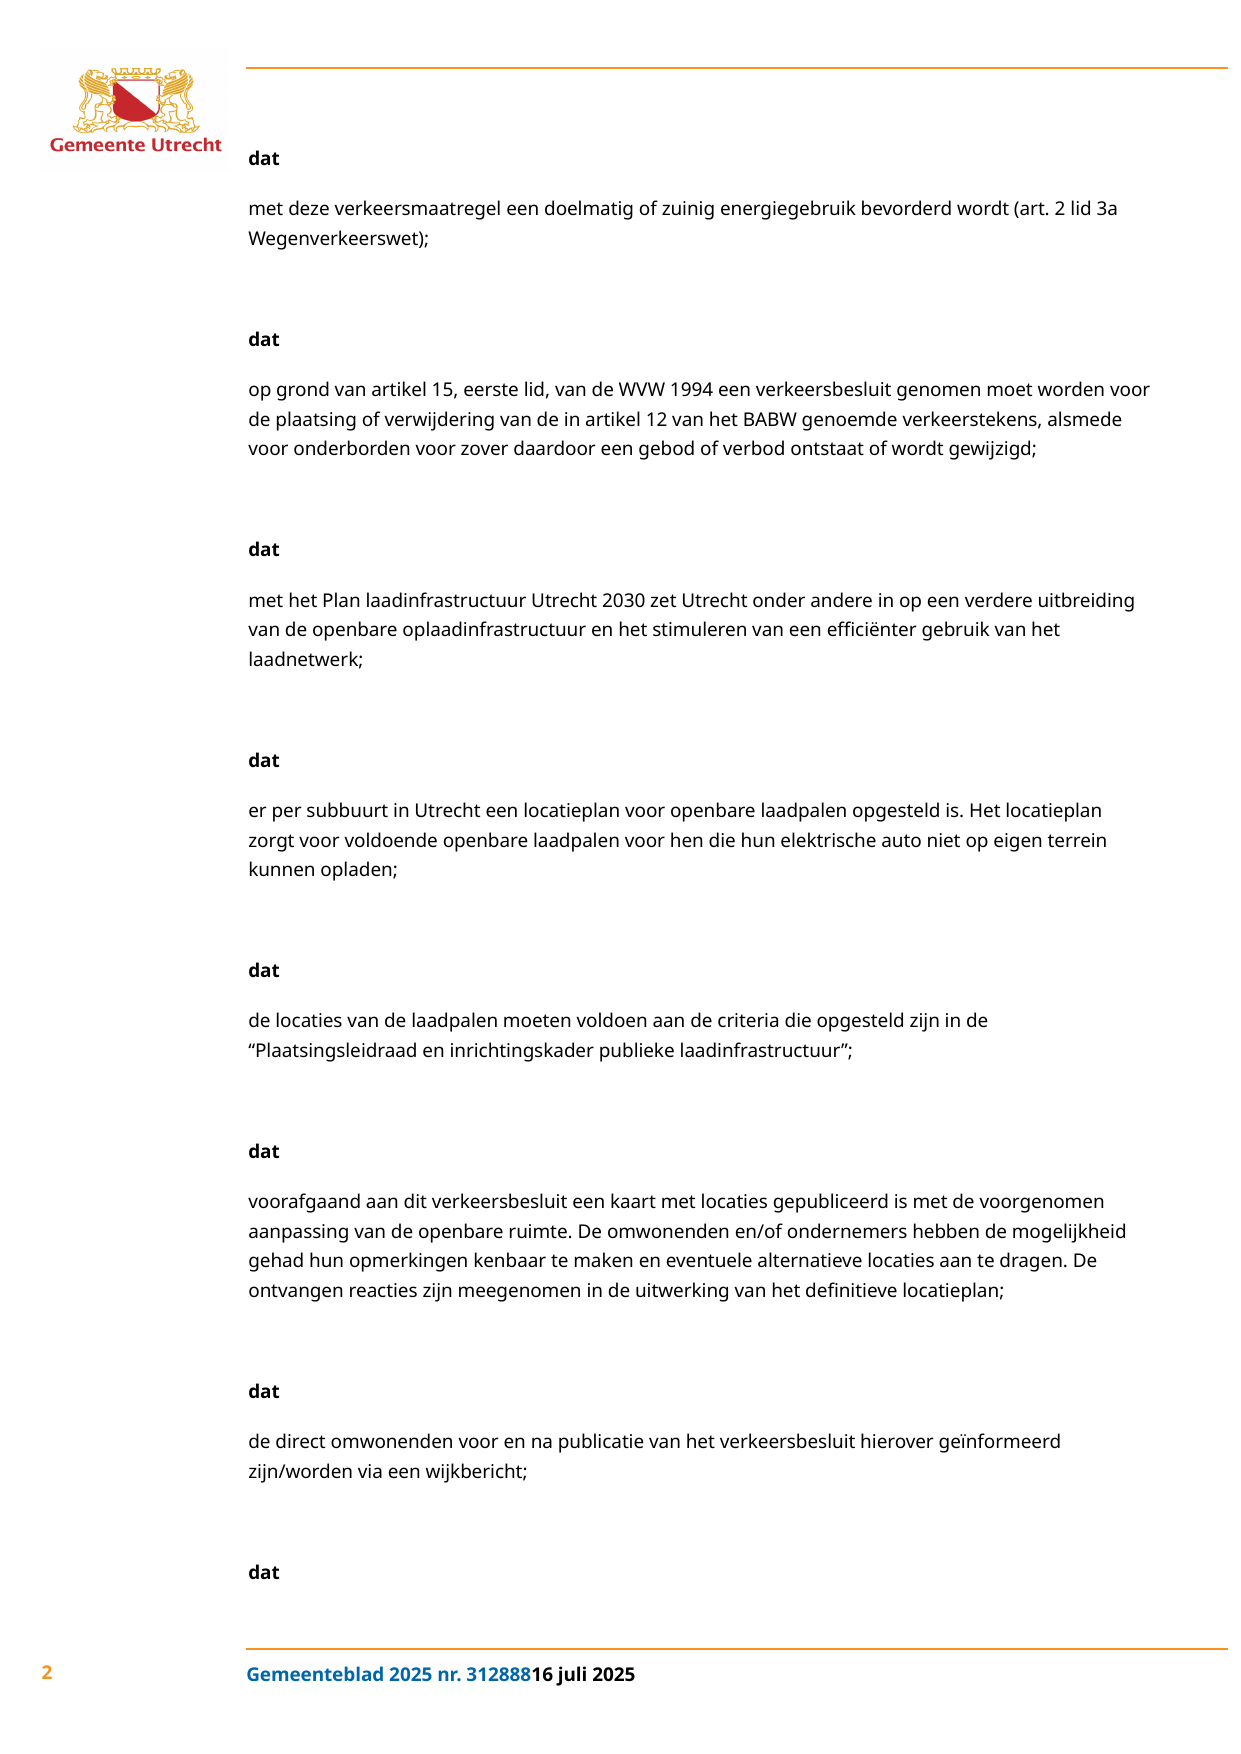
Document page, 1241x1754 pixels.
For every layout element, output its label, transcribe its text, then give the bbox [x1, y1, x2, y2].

text met deze verkeersmaatregel een doelmatig of zuinig energiegebruik bevorderd wordt (art. 2 lid 3a Wegenverkeerswet); [248, 196, 1152, 251]
text dat [248, 1559, 1152, 1585]
text dat [248, 1378, 1152, 1404]
text dat [248, 536, 1152, 562]
text de direct omwonenden voor en na publicatie van het verkeersbesluit hierover geïnformeerd zijn/worden via een wijkbericht; [248, 1428, 1152, 1484]
picture [41, 47, 231, 172]
text de locaties van de laadpalen moeten voldoen aan de criteria die opgesteld zijn in de “Plaatsingsleidraad en inrichtingskader publieke laadinfrastructuur”; [248, 1008, 1152, 1063]
text er per subbuurt in Utrecht een locatieplan voor openbare laadpalen opgesteld is. Het locatieplan zorgt voor voldoende openbare laadpalen voor hen die hun elektrische auto niet op eigen terrein kunnen opladen; [248, 797, 1152, 882]
text dat [248, 1138, 1152, 1164]
text met het Plan laadinfrastructuur Utrecht 2030 zet Utrecht onder andere in op een verdere uitbreiding van de openbare oplaadinfrastructuur en het stimuleren van een efficiënter gebruik van het laadnetwerk; [248, 587, 1152, 672]
text dat [248, 747, 1152, 773]
text dat [248, 326, 1152, 352]
text voorafgaand aan dit verkeersbesluit een kaart met locaties gepubliceerd is met de voorgenomen aanpassing van de openbare ruimte. De omwonenden en/of ondernemers hebben de mogelijkheid gehad hun opmerkingen kenbaar te maken en eventuele alternatieve locaties aan te dragen. De ontvangen reacties zijn meegenomen in de uitwerking van het definitieve locatieplan; [248, 1188, 1152, 1303]
text dat [248, 957, 1152, 983]
text op grond van artikel 15, eerste lid, van de WVW 1994 een verkeersbesluit genomen moet worden voor de plaatsing of verwijdering van de in artikel 12 van het BABW genoemde verkeerstekens, alsmede voor onderborden voor zover daardoor een gebod of verbod ontstaat of wordt gewijzigd; [248, 376, 1152, 461]
text dat [248, 145, 1152, 171]
